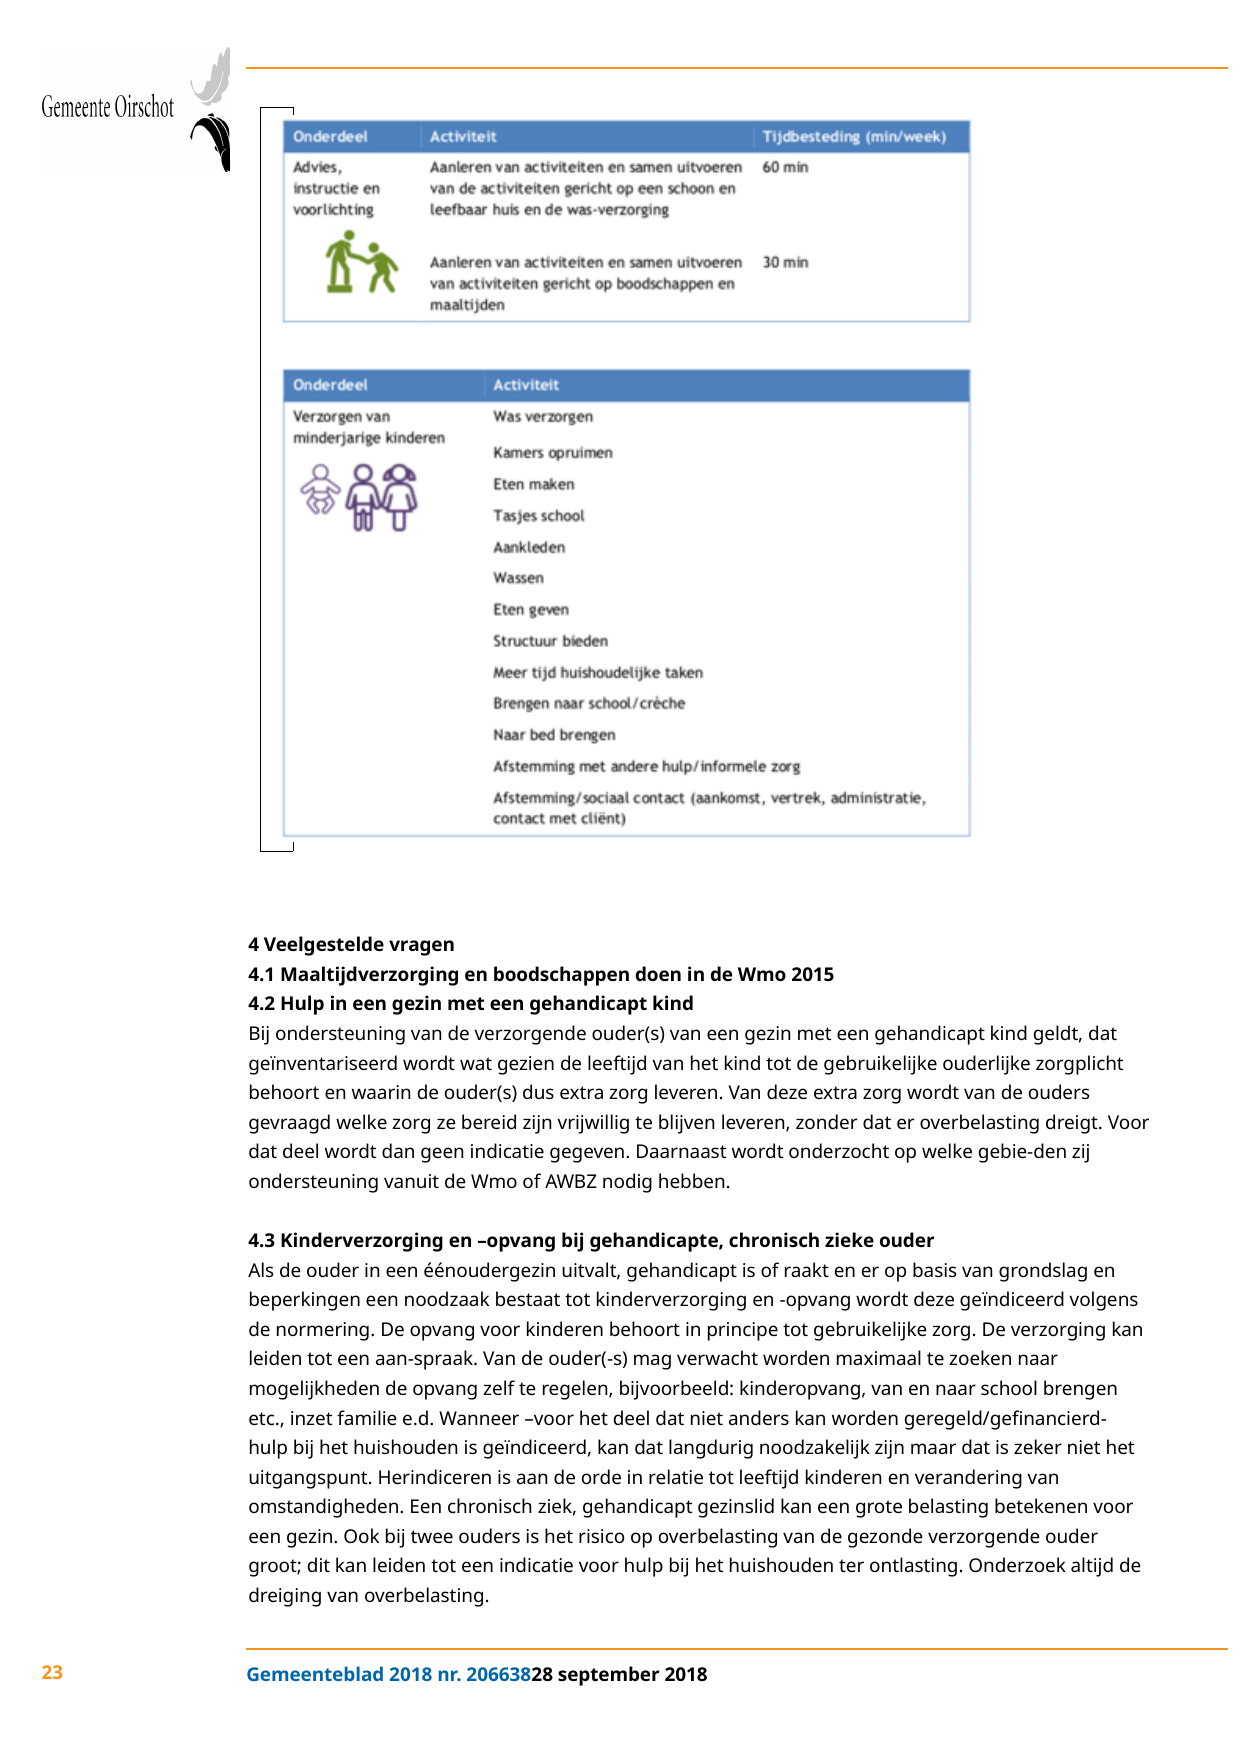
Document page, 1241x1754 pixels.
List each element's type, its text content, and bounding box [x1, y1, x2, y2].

text 4.1 Maaltijdverzorging en boodschappen doen in de Wmo 2015 [248, 961, 1152, 987]
text Bij ondersteuning van de verzorgende ouder(s) van een gezin met een gehandicapt kind geldt, dat geïnventariseerd wordt wat gezien de leeftijd van het kind tot de gebruikelijke ouderlijke zorgplicht behoort en waarin de ouder(s) dus extra zorg leveren. Van deze extra zorg wordt van de ouders gevraagd welke zorg ze bereid zijn vrijwillig te blijven leveren, zonder dat er overbelasting dreigt. Voor dat deel wordt dan geen indicatie gegeven. Daarnaast wordt onderzocht op welke gebie-den zij ondersteuning vanuit de Wmo of AWBZ nodig hebben. [248, 1020, 1152, 1194]
text 4.2 Hulp in een gezin met een gehandicapt kind [248, 991, 1152, 1016]
text 4 Veelgestelde vragen [248, 931, 1152, 957]
text 4.3 Kinderverzorging en –opvang bij gehandicapte, chronisch zieke ouder [248, 1227, 1152, 1253]
text Als de ouder in een éénoudergezin uitvalt, gehandicapt is of raakt en er op basis van grondslag en beperkingen een noodzaak bestaat tot kinderverzorging en -opvang wordt deze geïndiceerd volgens de normering. De opvang voor kinderen behoort in principe tot gebruikelijke zorg. De verzorging kan leiden tot een aan-spraak. Van de ouder(-s) mag verwacht worden maximaal te zoeken naar mogelijkheden de opvang zelf te regelen, bijvoorbeeld: kinderopvang, van en naar school brengen etc., inzet familie e.d. Wanneer –voor het deel dat niet anders kan worden geregeld/gefinancierd- hulp bij het huishouden is geïndiceerd, kan dat langdurig noodzakelijk zijn maar dat is zeker niet het uitgangspunt. Herindiceren is aan de orde in relatie tot leeftijd kinderen en verandering van omstandigheden. Een chronisch ziek, gehandicapt gezinslid kan een grote belasting betekenen voor een gezin. Ook bij twee ouders is het risico op overbelasting van de gezonde verzorgende ouder groot; dit kan leiden tot een indicatie voor hulp bij het huishouden ter ontlasting. Onderzoek altijd de dreiging van overbelasting. [248, 1257, 1152, 1608]
picture [41, 47, 231, 172]
picture [268, 115, 978, 842]
